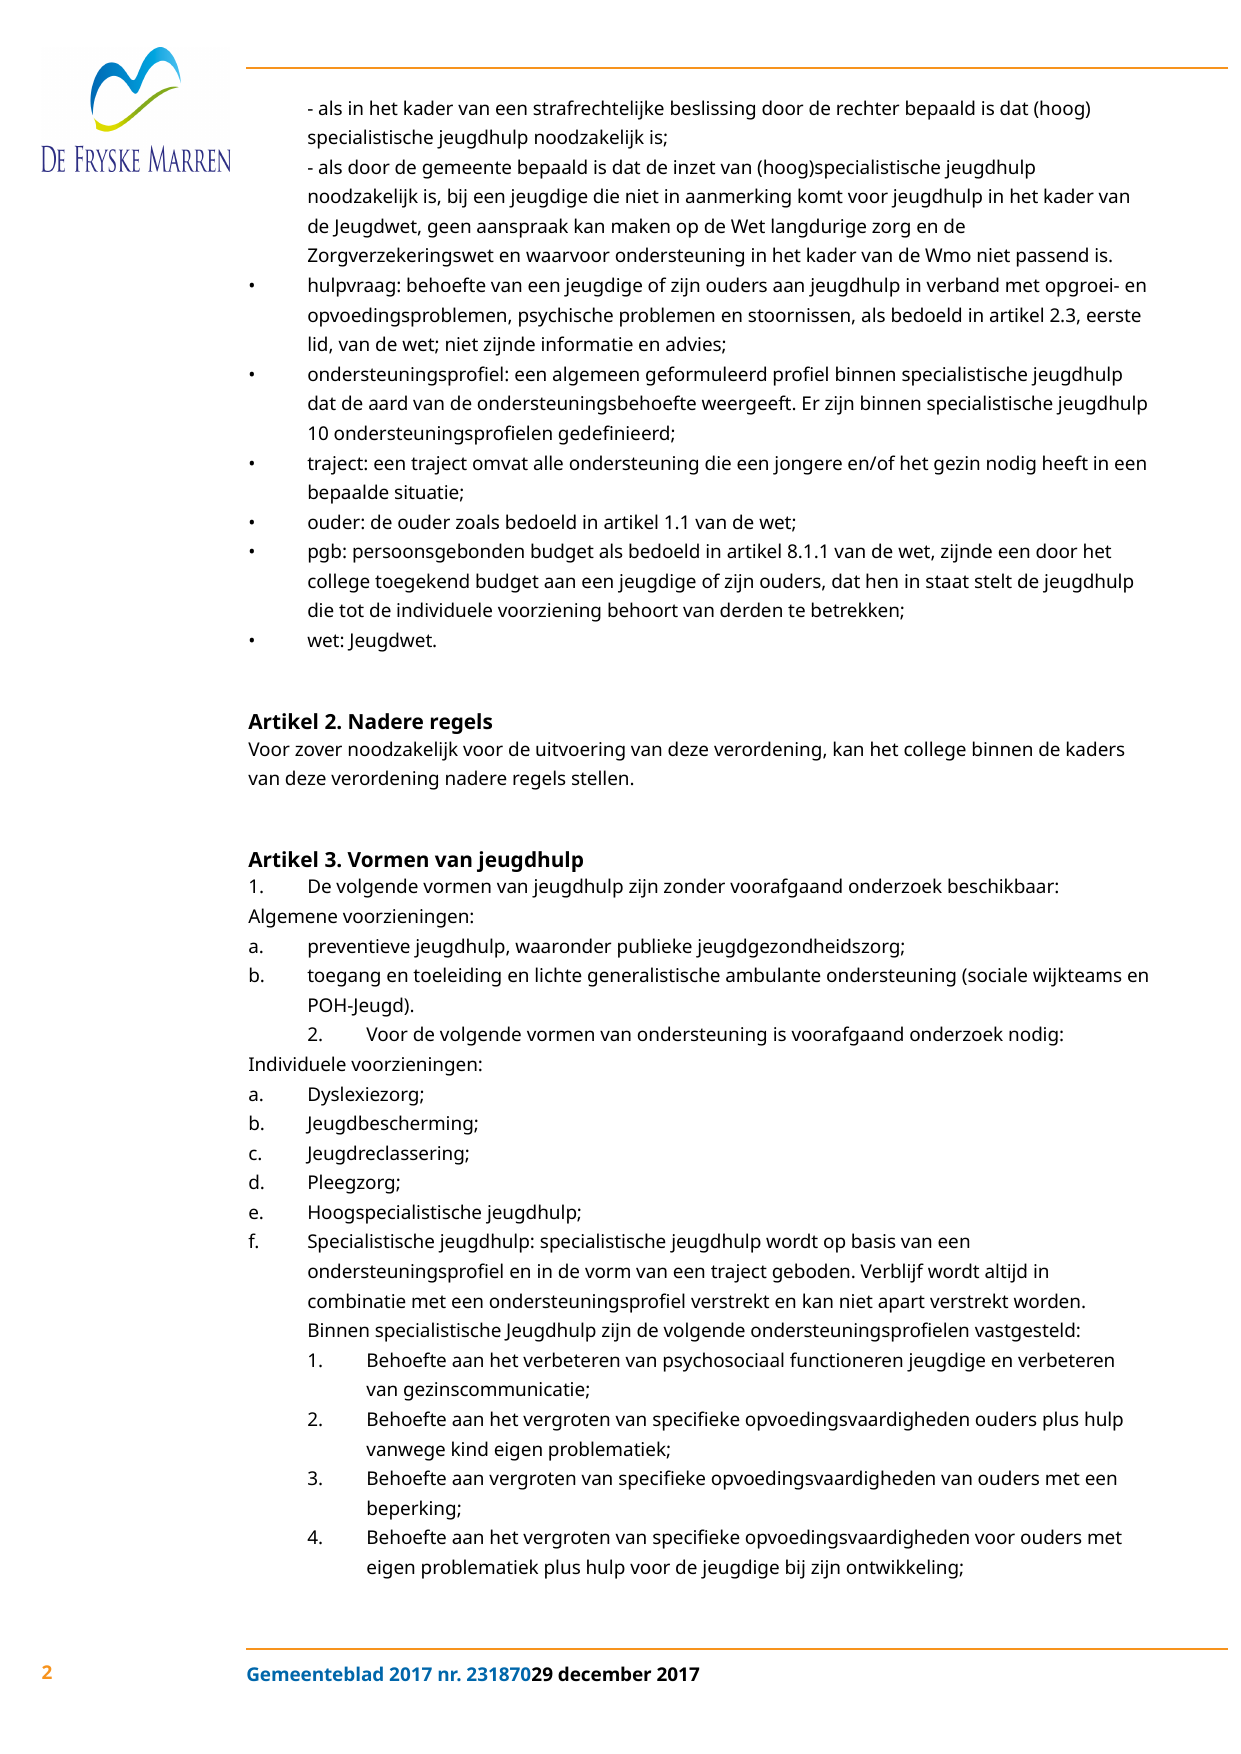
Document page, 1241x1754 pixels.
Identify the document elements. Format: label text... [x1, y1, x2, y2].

list pgb: persoonsgebonden budget als bedoeld in artikel 8.1.1 van de wet, zijnde een door het college toegekend budget aan een jeugdige of zijn ouders, dat hen in staat stelt de jeugdhulp die tot de individuele voorziening behoort van derden te betrekken; [248, 538, 1152, 623]
list Pleegzorg; [248, 1169, 1152, 1195]
list Voor de volgende vormen van ondersteuning is voorafgaand onderzoek nodig: [307, 1022, 1152, 1047]
list hulpvraag: behoefte van een jeugdige of zijn ouders aan jeugdhulp in verband met opgroei- en opvoedingsproblemen, psychische problemen en stoornissen, als bedoeld in artikel 2.3, eerste lid, van de wet; niet zijnde informatie en advies; [248, 272, 1152, 357]
list preventieve jeugdhulp, waaronder publieke jeugdgezondheidszorg; [248, 933, 1152, 959]
list ondersteuningsprofiel: een algemeen geformuleerd profiel binnen specialistische jeugdhulp dat de aard van de ondersteuningsbehoefte weergeeft. Er zijn binnen specialistische jeugdhulp 10 ondersteuningsprofielen gedefinieerd; [248, 361, 1152, 446]
list - als in het kader van een strafrechtelijke beslissing door de rechter bepaald is dat (hoog) specialistische jeugdhulp noodzakelijk is; [248, 95, 1152, 150]
list Specialistische jeugdhulp: specialistische jeugdhulp wordt op basis van een ondersteuningsprofiel en in de vorm van een traject geboden. Verblijf wordt altijd in combinatie met een ondersteuningsprofiel verstrekt en kan niet apart verstrekt worden. Binnen specialistische Jeugdhulp zijn de volgende ondersteuningsprofielen vastgesteld: [248, 1229, 1152, 1343]
text Artikel 2. Nadere regels [248, 707, 1152, 736]
list Jeugdbescherming; [248, 1110, 1152, 1136]
list Jeugdreclassering; [248, 1140, 1152, 1166]
list traject: een traject omvat alle ondersteuning die een jongere en/of het gezin nodig heeft in een bepaalde situatie; [248, 450, 1152, 505]
list ouder: de ouder zoals bedoeld in artikel 1.1 van de wet; [248, 509, 1152, 535]
list Behoefte aan het verbeteren van psychosociaal functioneren jeugdige en verbeteren van gezinscommunicatie; [307, 1347, 1152, 1402]
text Individuele voorzieningen: [248, 1051, 1152, 1077]
list wet: Jeugdwet. [248, 627, 1152, 653]
text Artikel 3. Vormen van jeugdhulp [248, 845, 1152, 874]
list Hoogspecialistische jeugdhulp; [248, 1199, 1152, 1225]
list Behoefte aan vergroten van specifieke opvoedingsvaardigheden van ouders met een beperking; [307, 1465, 1152, 1521]
list Behoefte aan het vergroten van specifieke opvoedingsvaardigheden voor ouders met eigen problematiek plus hulp voor de jeugdige bij zijn ontwikkeling; [307, 1524, 1152, 1580]
list Behoefte aan het vergroten van specifieke opvoedingsvaardigheden ouders plus hulp vanwege kind eigen problematiek; [307, 1406, 1152, 1462]
picture [41, 47, 231, 172]
text Voor zover noodzakelijk voor de uitvoering van deze verordening, kan het college binnen de kaders van deze verordening nadere regels stellen. [248, 736, 1152, 791]
list Dyslexiezorg; [248, 1081, 1152, 1107]
list - als door de gemeente bepaald is dat de inzet van (hoog)specialistische jeugdhulp noodzakelijk is, bij een jeugdige die niet in aanmerking komt voor jeugdhulp in het kader van de Jeugdwet, geen aanspraak kan maken op de Wet langdurige zorg en de Zorgverzekeringswet en waarvoor ondersteuning in het kader van de Wmo niet passend is. [248, 154, 1152, 268]
list De volgende vormen van jeugdhulp zijn zonder voorafgaand onderzoek beschikbaar: [248, 874, 1152, 899]
text Algemene voorzieningen: [248, 903, 1152, 929]
list toegang en toeleiding en lichte generalistische ambulante ondersteuning (sociale wijkteams en POH-Jeugd). [248, 962, 1152, 1018]
